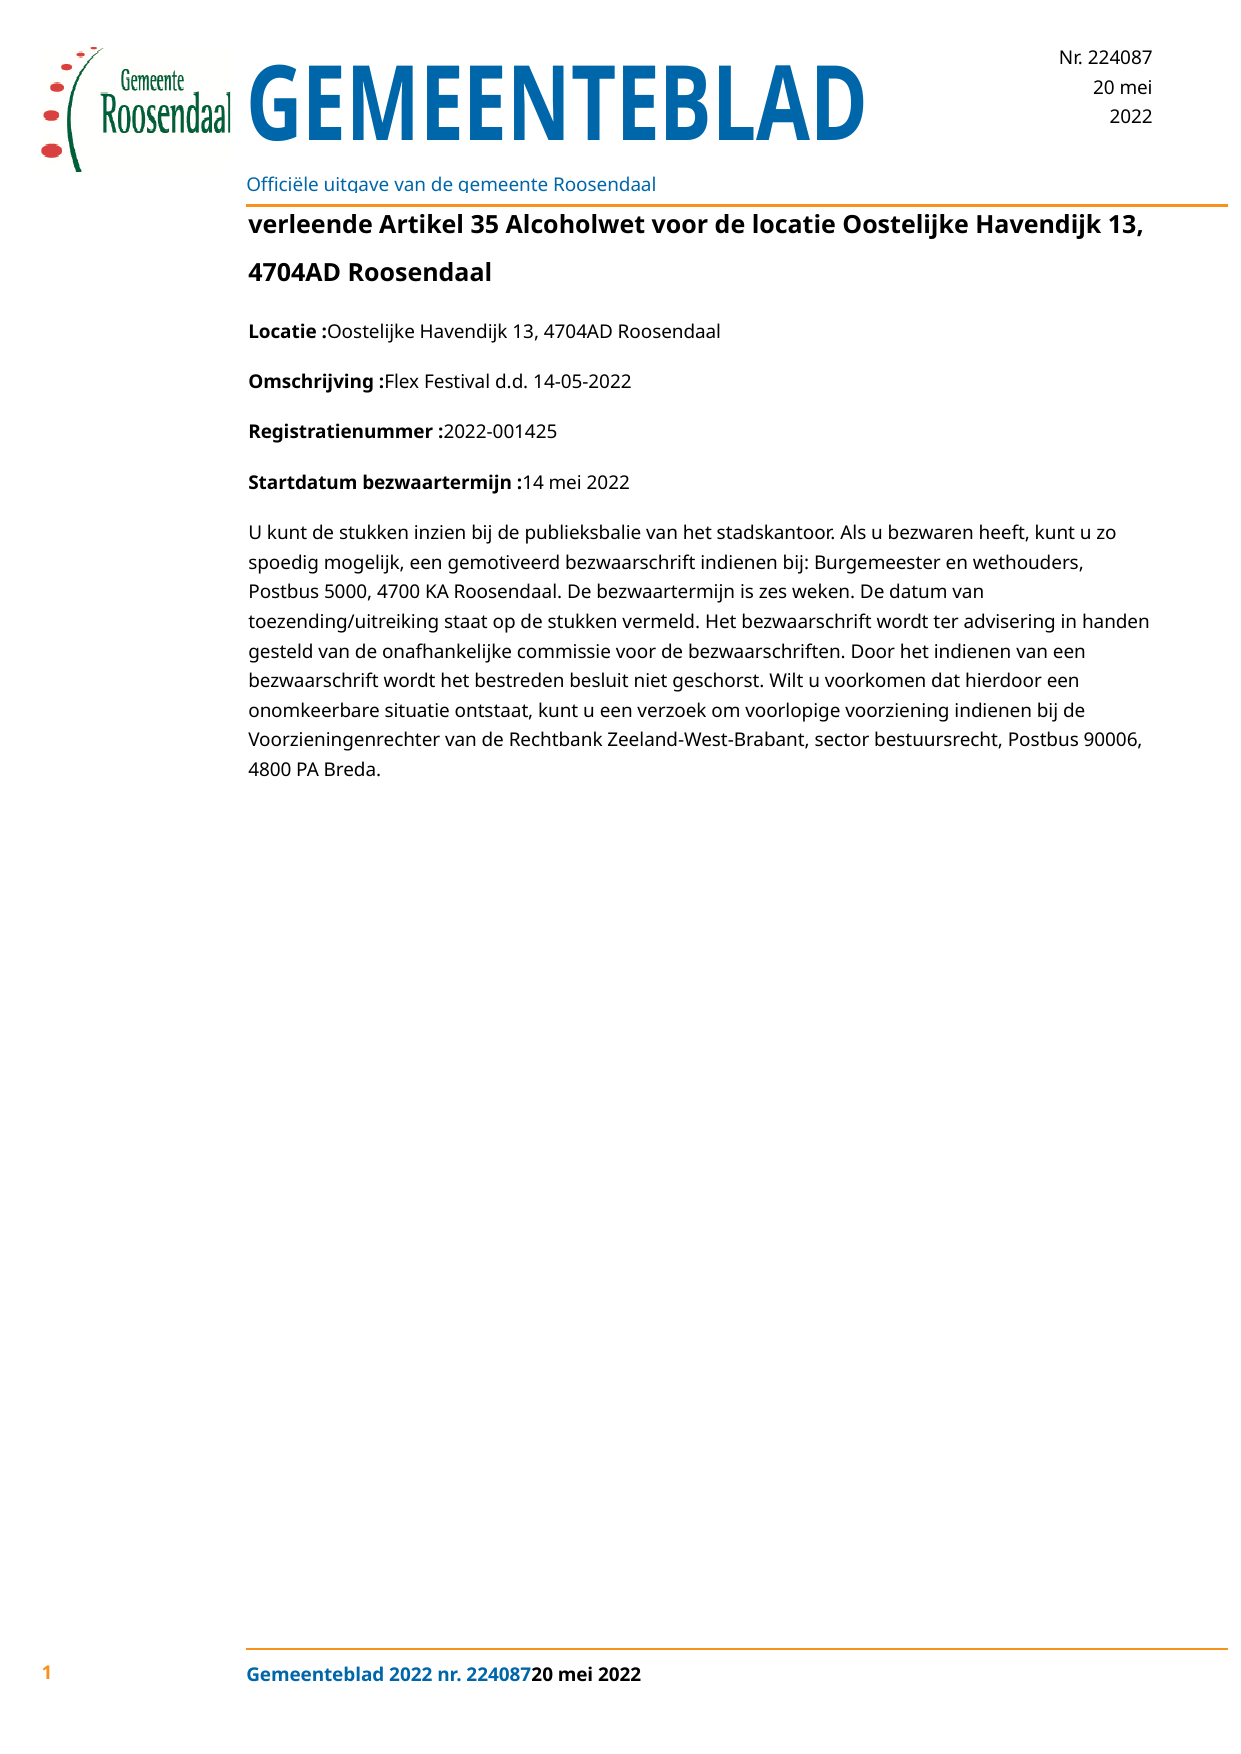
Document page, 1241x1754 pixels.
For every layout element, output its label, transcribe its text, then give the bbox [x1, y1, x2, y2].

text Locatie :Oostelijke Havendijk 13, 4704AD Roosendaal [248, 318, 1152, 344]
text Registratienummer :2022-001425 [248, 419, 1152, 444]
text U kunt de stukken inzien bij de publieksbalie van het stadskantoor. Als u bezwaren heeft, kunt u zo spoedig mogelijk, een gemotiveerd bezwaarschrift indienen bij: Burgemeester en wethouders, Postbus 5000, 4700 KA Roosendaal. De bezwaartermijn is zes weken. De datum van toezending/uitreiking staat op de stukken vermeld. Het bezwaarschrift wordt ter advisering in handen gesteld van de onafhankelijke commissie voor de bezwaarschriften. Door het indienen van een bezwaarschrift wordt het bestreden besluit niet geschorst. Wilt u voorkomen dat hierdoor een onomkeerbare situatie ontstaat, kunt u een verzoek om voorlopige voorziening indienen bij de Voorzieningenrechter van de Rechtbank Zeeland-West-Brabant, sector bestuursrecht, Postbus 90006, 4800 PA Breda. [248, 519, 1152, 782]
text verleende Artikel 35 Alcoholwet voor de locatie Oostelijke Havendijk 13, 4704AD Roosendaal [248, 207, 1152, 288]
text Startdatum bezwaartermijn :14 mei 2022 [248, 469, 1152, 495]
text Omschrijving :Flex Festival d.d. 14-05-2022 [248, 368, 1152, 394]
picture [41, 47, 231, 172]
